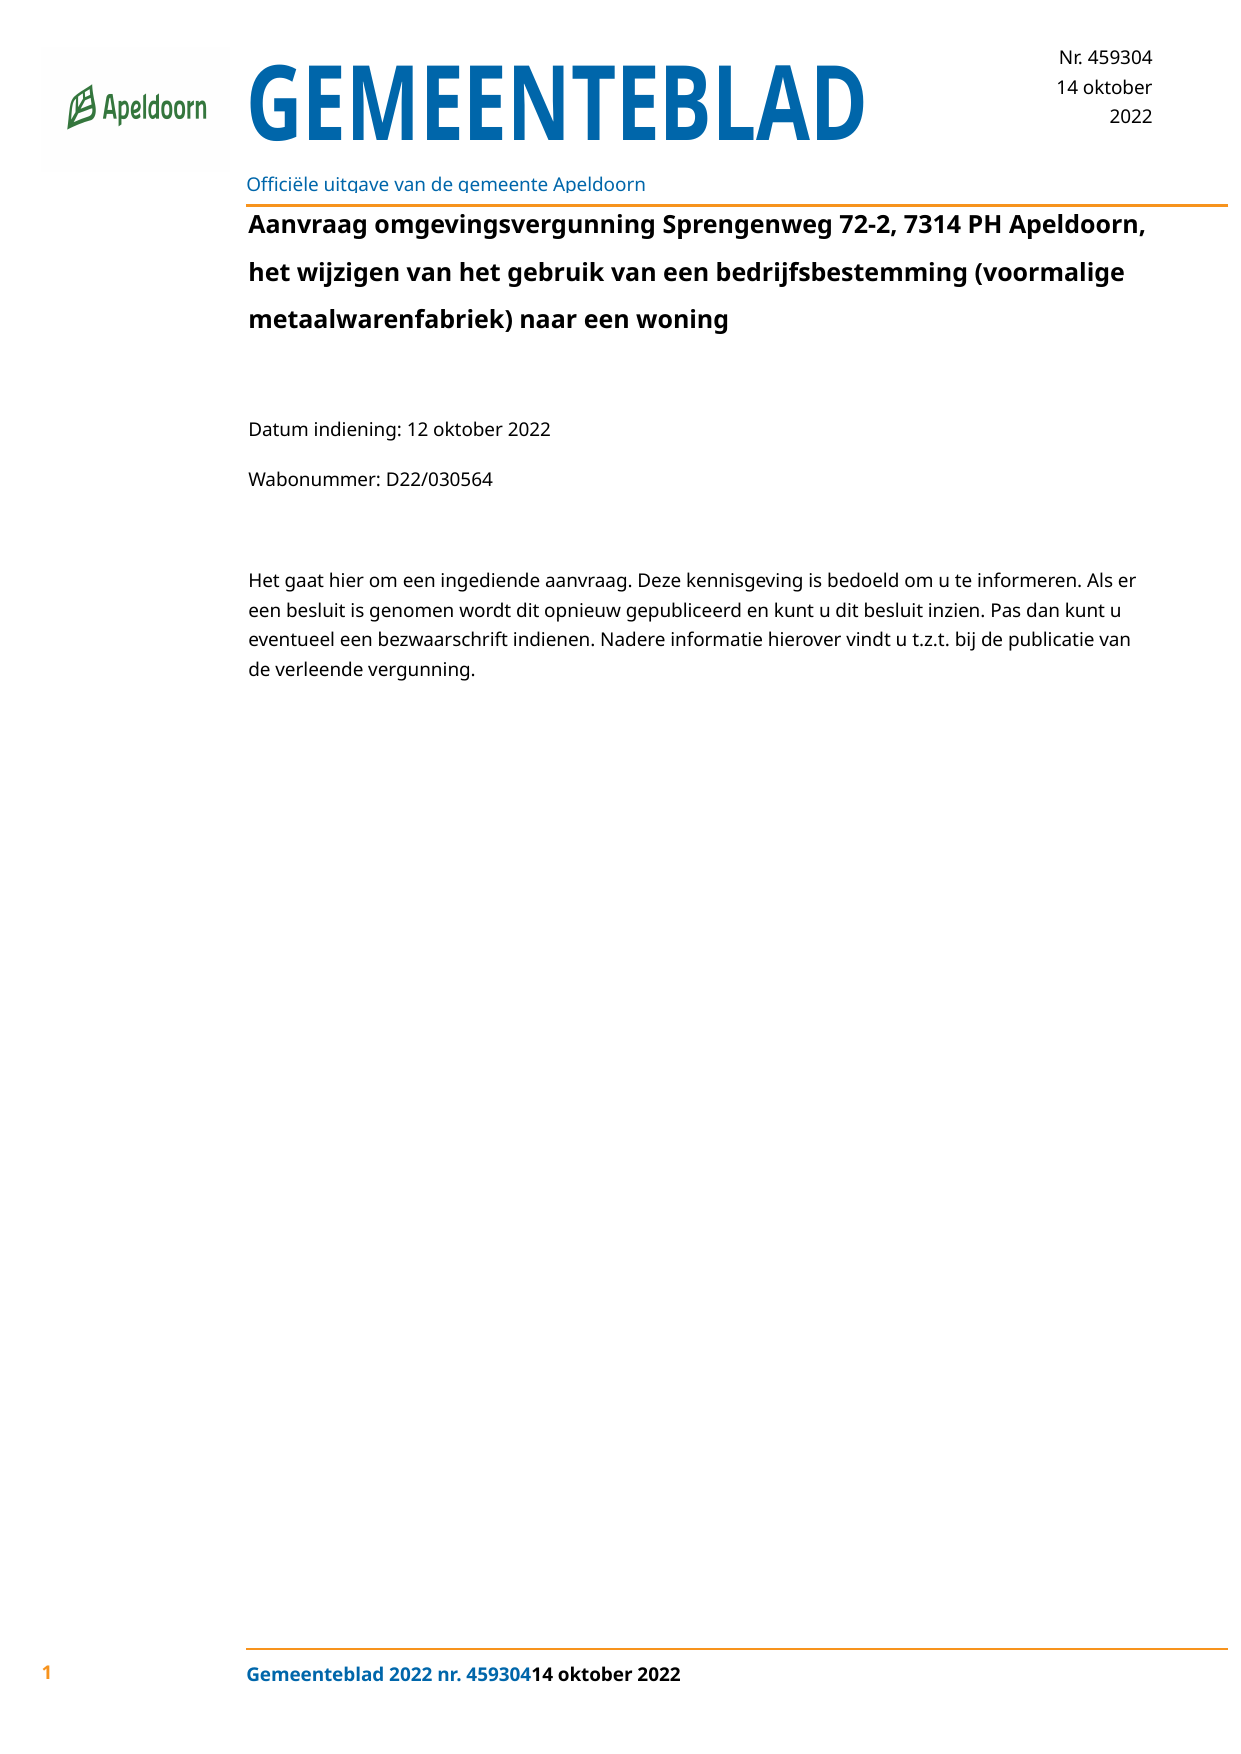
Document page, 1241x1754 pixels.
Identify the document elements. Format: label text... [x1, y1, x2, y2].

text Aanvraag omgevingsvergunning Sprengenweg 72-2, 7314 PH Apeldoorn, het wijzigen van het gebruik van een bedrijfsbestemming (voormalige metaalwarenfabriek) naar een woning [248, 207, 1152, 336]
text Wabonummer: D22/030564 [248, 466, 1152, 492]
text Het gaat hier om een ingediende aanvraag. Deze kennisgeving is bedoeld om u te informeren. Als er een besluit is genomen wordt dit opnieuw gepubliceerd en kunt u dit besluit inzien. Pas dan kunt u eventueel een bezwaarschrift indienen. Nadere informatie hierover vindt u t.z.t. bij de publicatie van de verleende vergunning. [248, 567, 1152, 682]
text Datum indiening: 12 oktober 2022 [248, 416, 1152, 442]
picture [41, 47, 231, 172]
